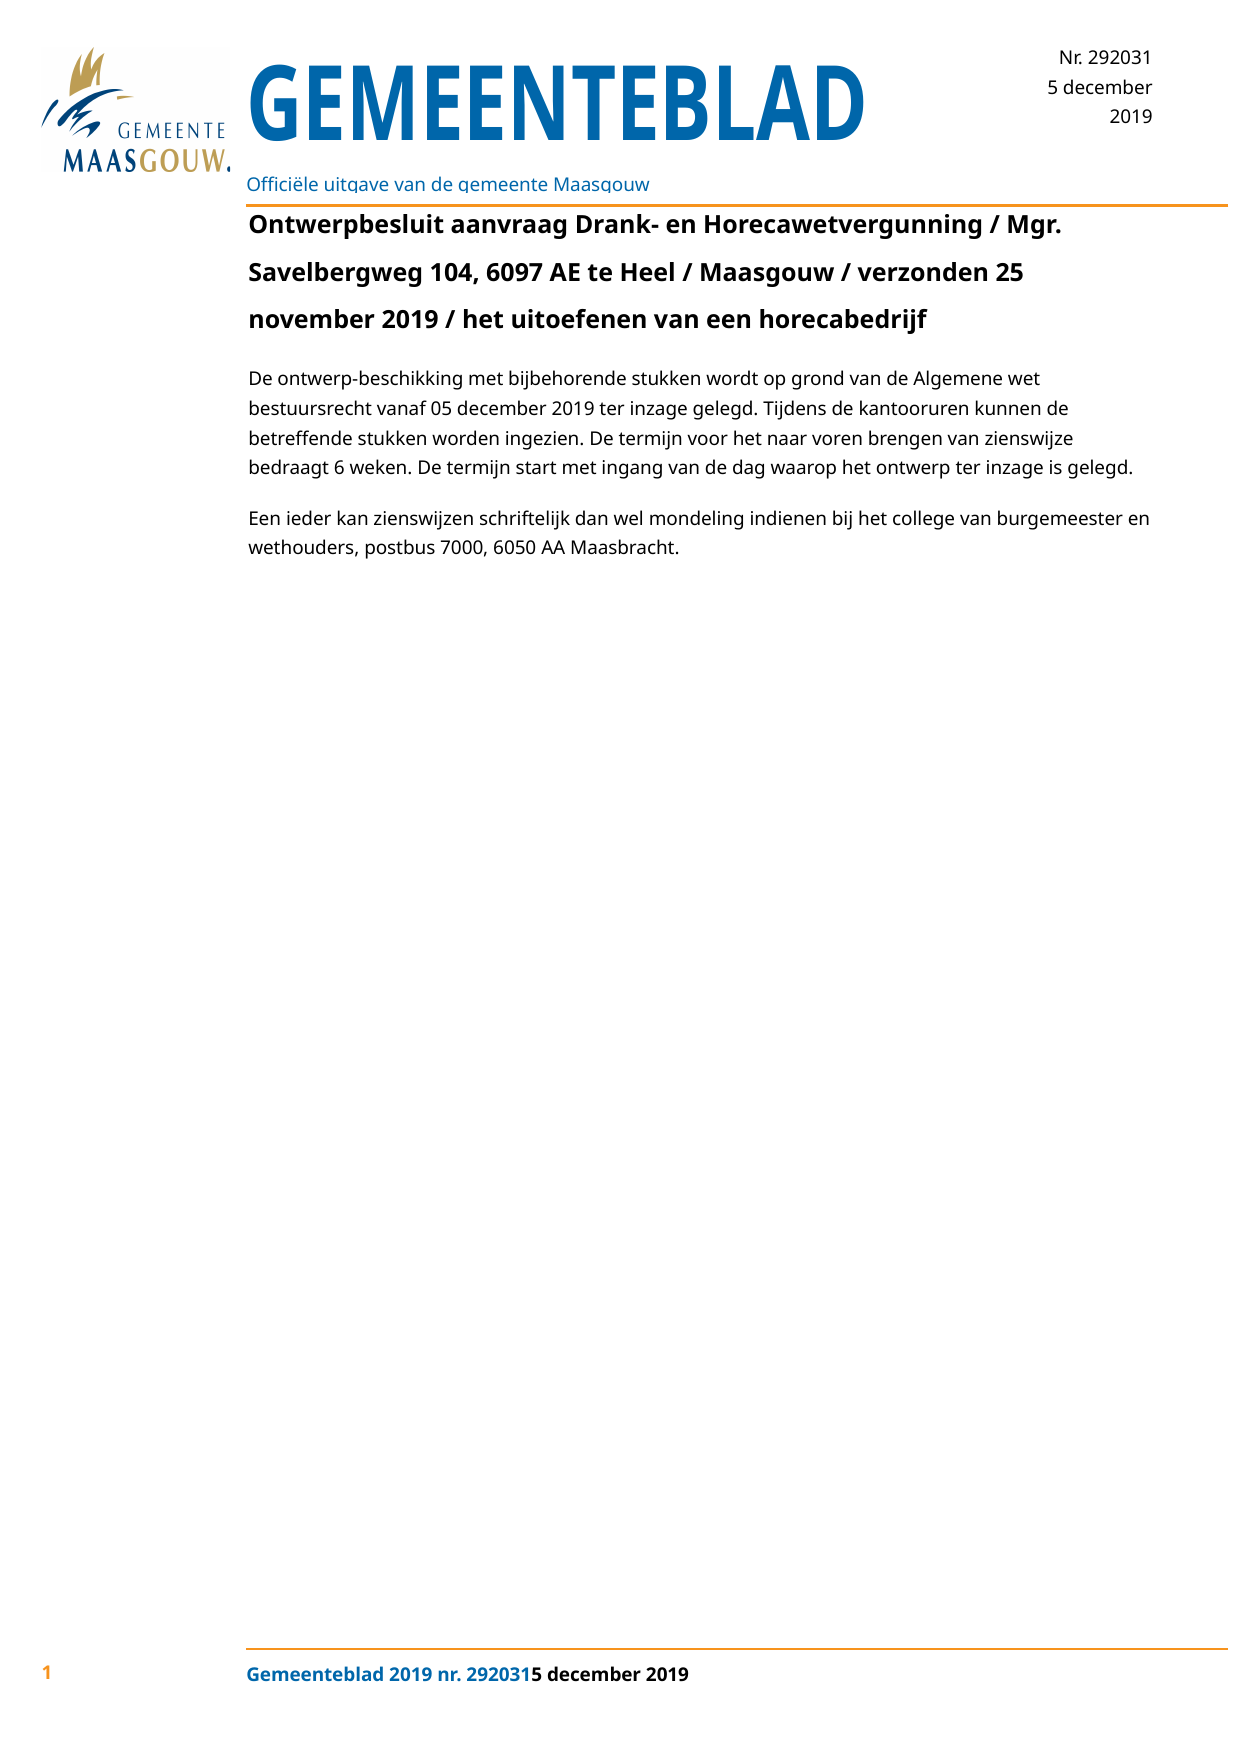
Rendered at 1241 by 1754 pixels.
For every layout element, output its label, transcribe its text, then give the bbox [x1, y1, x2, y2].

text Een ieder kan zienswijzen schriftelijk dan wel mondeling indienen bij het college van burgemeester en wethouders, postbus 7000, 6050 AA Maasbracht. [248, 505, 1152, 560]
text De ontwerp-beschikking met bijbehorende stukken wordt op grond van de Algemene wet bestuursrecht vanaf 05 december 2019 ter inzage gelegd. Tijdens de kantooruren kunnen de betreffende stukken worden ingezien. De termijn voor het naar voren brengen van zienswijze bedraagt 6 weken. De termijn start met ingang van de dag waarop het ontwerp ter inzage is gelegd. [248, 366, 1152, 480]
text Ontwerpbesluit aanvraag Drank- en Horecawetvergunning / Mgr. Savelbergweg 104, 6097 AE te Heel / Maasgouw / verzonden 25 november 2019 / het uitoefenen van een horecabedrijf [248, 207, 1152, 336]
picture [41, 47, 231, 172]
